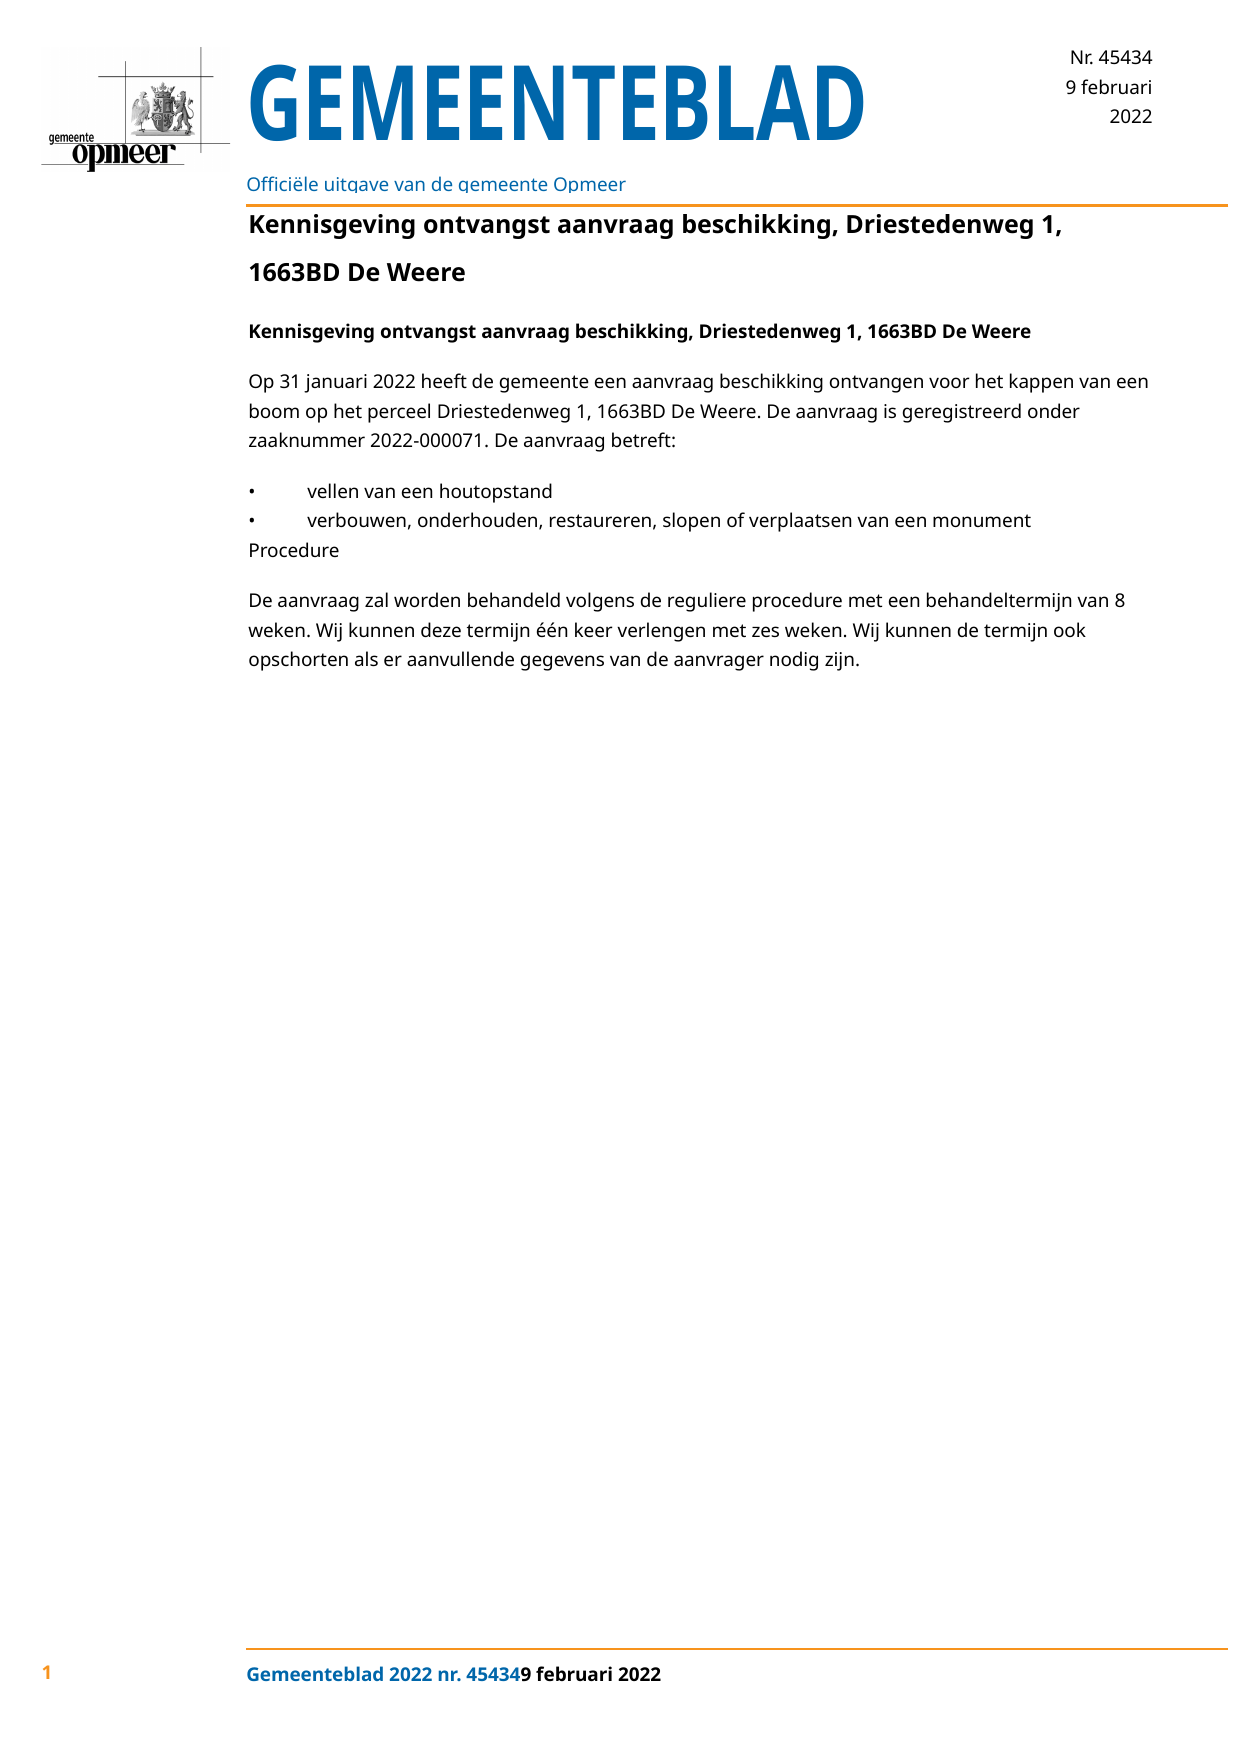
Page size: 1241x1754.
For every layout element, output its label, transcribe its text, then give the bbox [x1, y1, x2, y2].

list vellen van een houtopstand [248, 478, 1152, 504]
text Kennisgeving ontvangst aanvraag beschikking, Driestedenweg 1, 1663BD De Weere [248, 318, 1152, 344]
list verbouwen, onderhouden, restaureren, slopen of verplaatsen van een monument [248, 507, 1152, 533]
text Kennisgeving ontvangst aanvraag beschikking, Driestedenweg 1, 1663BD De Weere [248, 207, 1152, 288]
picture [41, 47, 231, 172]
text Op 31 januari 2022 heeft de gemeente een aanvraag beschikking ontvangen voor het kappen van een boom op het perceel Driestedenweg 1, 1663BD De Weere. De aanvraag is geregistreerd onder zaaknummer 2022-000071. De aanvraag betreft: [248, 368, 1152, 453]
text De aanvraag zal worden behandeld volgens de reguliere procedure met een behandeltermijn van 8 weken. Wij kunnen deze termijn één keer verlengen met zes weken. Wij kunnen de termijn ook opschorten als er aanvullende gegevens van de aanvrager nodig zijn. [248, 587, 1152, 672]
text Procedure [248, 537, 1152, 563]
